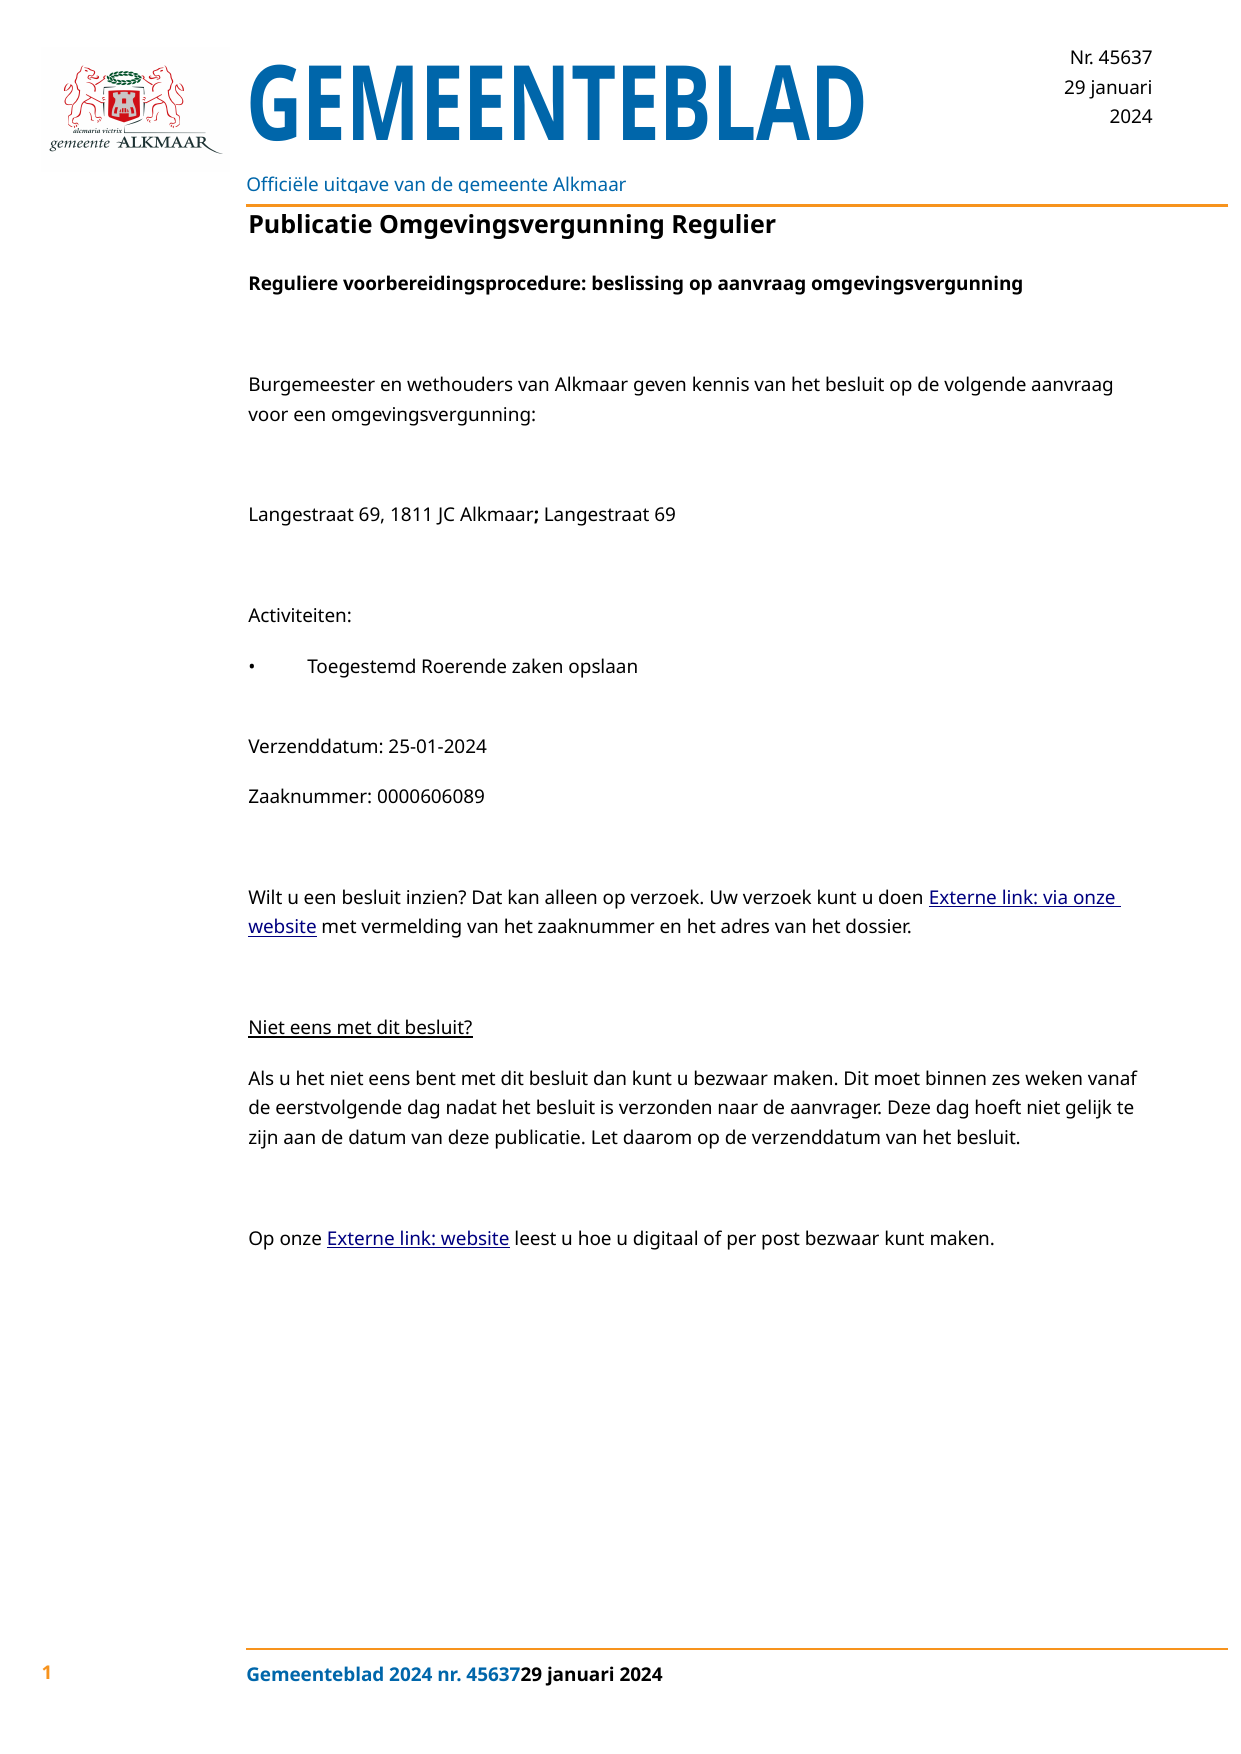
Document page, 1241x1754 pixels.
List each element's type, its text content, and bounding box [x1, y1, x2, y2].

text Reguliere voorbereidingsprocedure: beslissing op aanvraag omgevingsvergunning [248, 270, 1152, 296]
text Zaaknummer: 0000606089 [248, 783, 1152, 809]
picture [41, 47, 231, 172]
text Burgemeester en wethouders van Alkmaar geven kennis van het besluit op de volgende aanvraag voor een omgevingsvergunning: [248, 371, 1152, 426]
text Als u het niet eens bent met dit besluit dan kunt u bezwaar maken. Dit moet binnen zes weken vanaf de eerstvolgende dag nadat het besluit is verzonden naar de aanvrager. Deze dag hoeft niet gelijk te zijn aan de datum van deze publicatie. Let daarom op de verzenddatum van het besluit. [248, 1065, 1152, 1150]
text Op onze Externe link: website leest u hoe u digitaal of per post bezwaar kunt maken. [248, 1225, 1152, 1251]
text Langestraat 69, 1811 JC Alkmaar; Langestraat 69 [248, 502, 1152, 527]
text Wilt u een besluit inzien? Dat kan alleen op verzoek. Uw verzoek kunt u doen Externe link: via onze website met vermelding van het zaaknummer en het adres van het dossier. [248, 884, 1152, 939]
text Publicatie Omgevingsvergunning Regulier [248, 207, 1152, 241]
list Toegestemd Roerende zaken opslaan [248, 653, 1152, 678]
text Activiteiten: [248, 602, 1152, 628]
text Niet eens met dit besluit? [248, 1014, 1152, 1040]
text Verzenddatum: 25-01-2024 [248, 733, 1152, 758]
